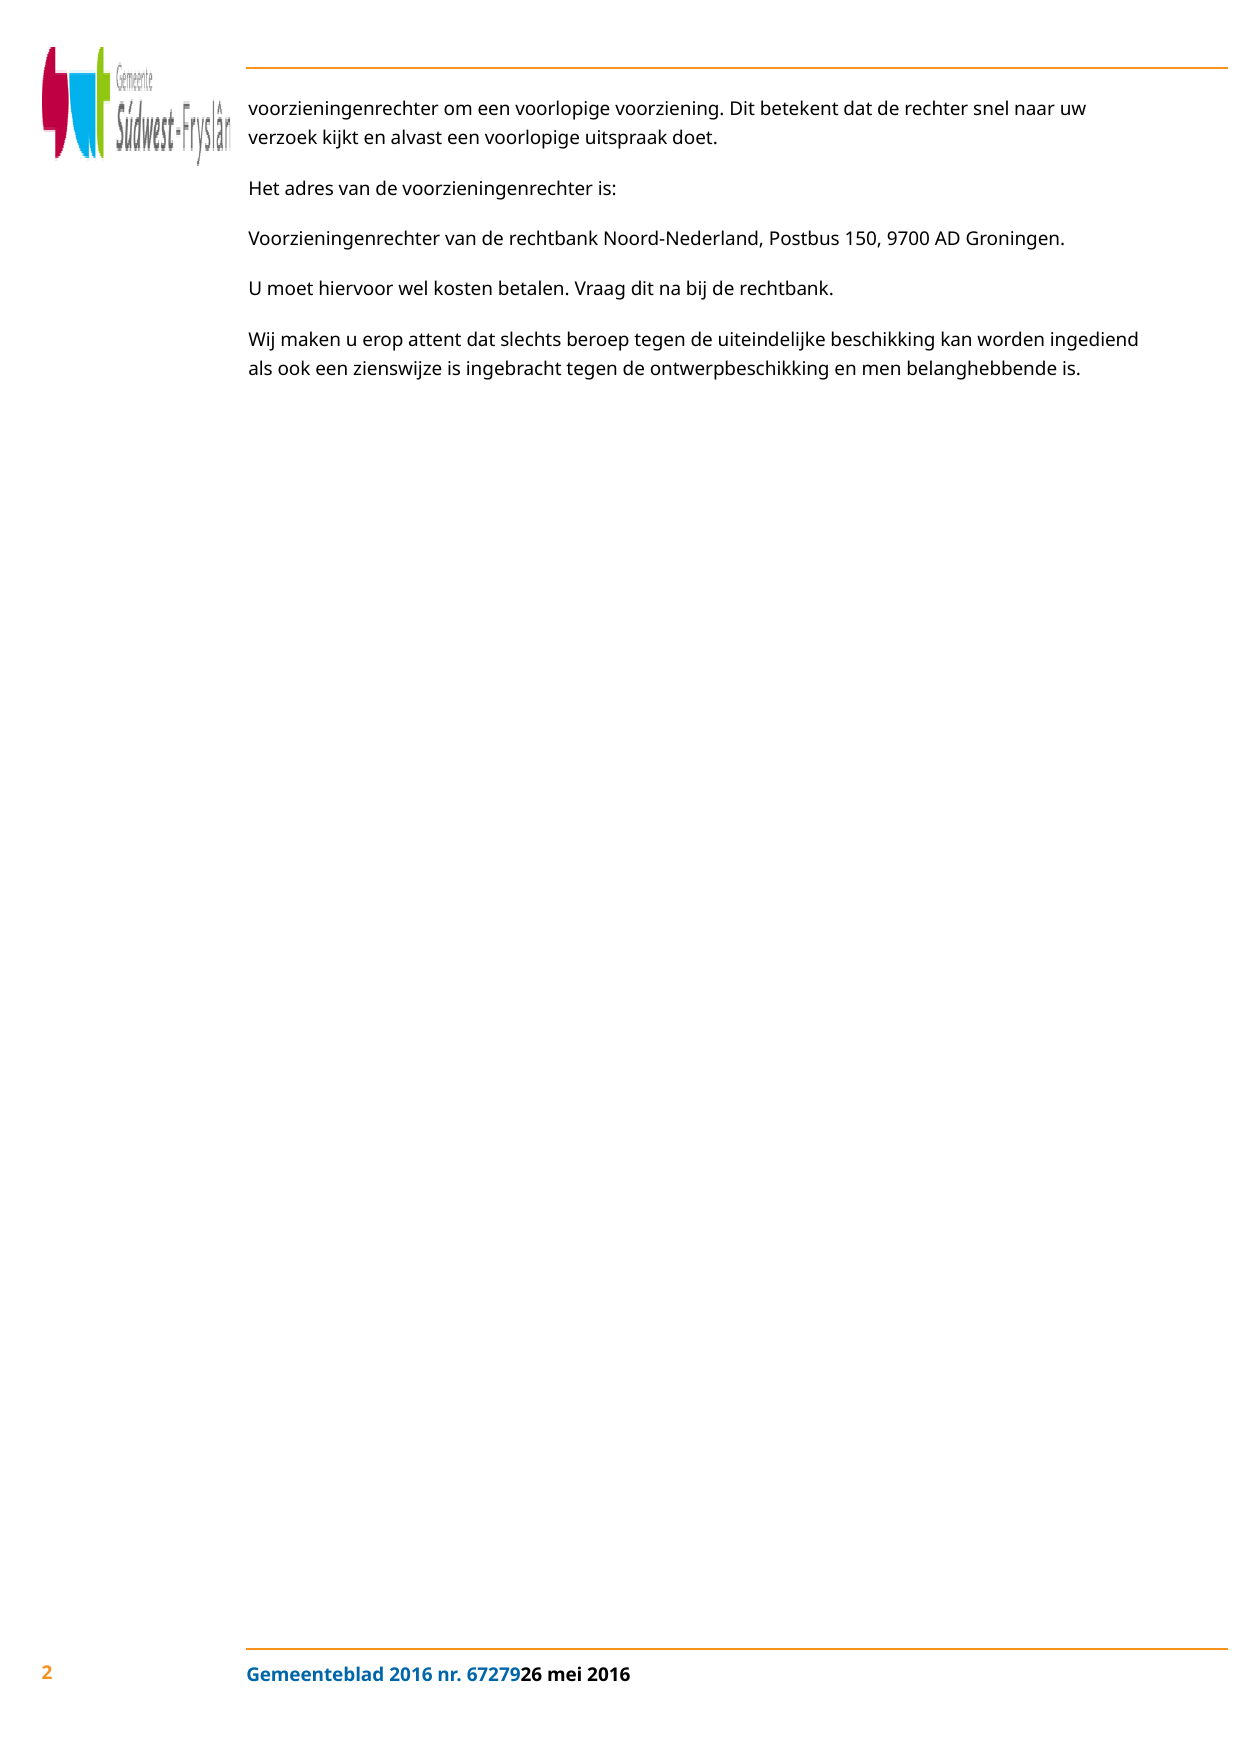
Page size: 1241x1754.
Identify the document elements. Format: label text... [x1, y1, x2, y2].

text Voorzieningenrechter van de rechtbank Noord-Nederland, Postbus 150, 9700 AD Groningen. [248, 225, 1152, 251]
text Wij maken u erop attent dat slechts beroep tegen de uiteindelijke beschikking kan worden ingediend als ook een zienswijze is ingebracht tegen de ontwerpbeschikking en men belanghebbende is. [248, 326, 1152, 381]
text U moet hiervoor wel kosten betalen. Vraag dit na bij de rechtbank. [248, 276, 1152, 301]
text voorzieningenrechter om een voorlopige voorziening. Dit betekent dat de rechter snel naar uw verzoek kijkt en alvast een voorlopige uitspraak doet. [248, 95, 1152, 150]
text Het adres van de voorzieningenrechter is: [248, 175, 1152, 201]
picture [41, 47, 231, 172]
